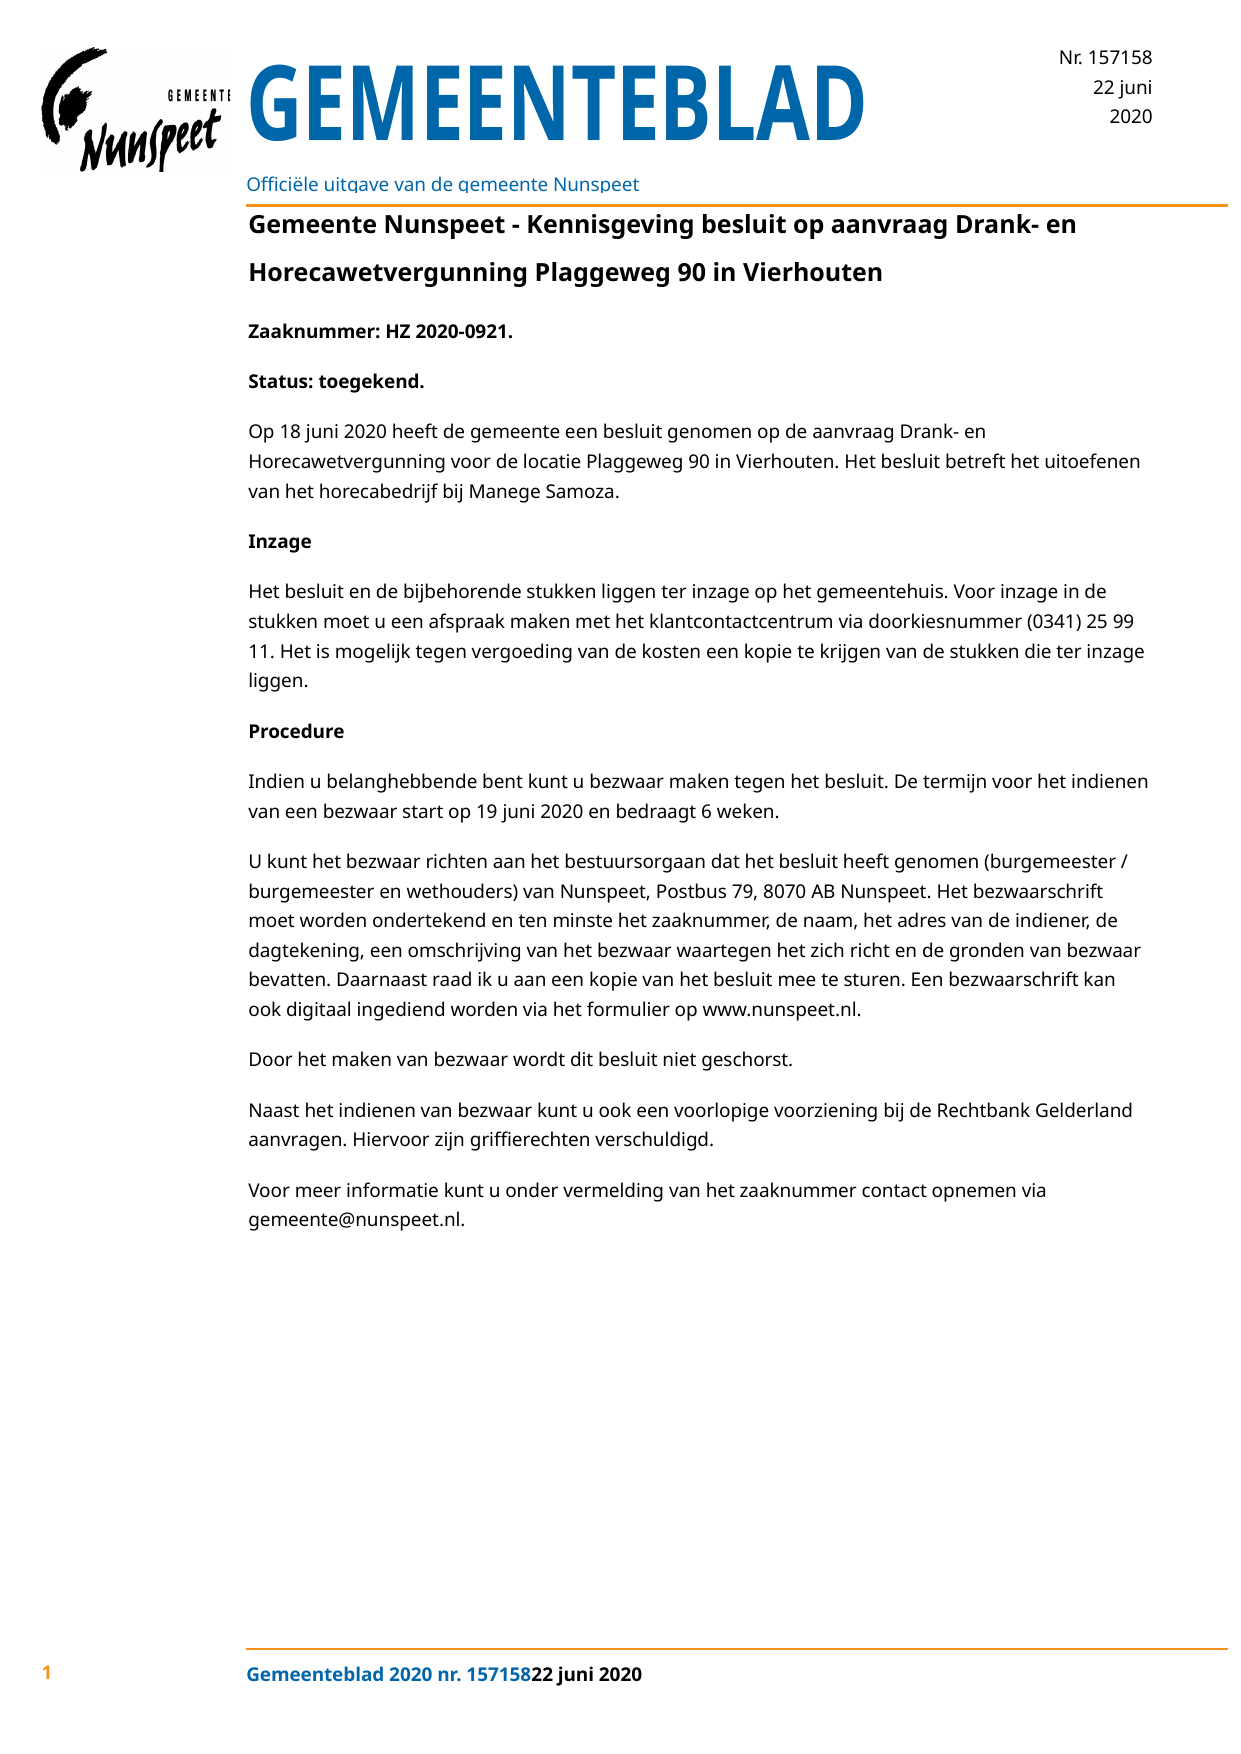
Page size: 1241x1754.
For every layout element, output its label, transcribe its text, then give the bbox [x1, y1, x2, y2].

text Zaaknummer: HZ 2020-0921. [248, 318, 1152, 344]
text Status: toegekend. [248, 368, 1152, 394]
text U kunt het bezwaar richten aan het bestuursorgaan dat het besluit heeft genomen (burgemeester / burgemeester en wethouders) van Nunspeet, Postbus 79, 8070 AB Nunspeet. Het bezwaarschrift moet worden ondertekend en ten minste het zaaknummer, de naam, het adres van de indiener, de dagtekening, een omschrijving van het bezwaar waartegen het zich richt en de gronden van bezwaar bevatten. Daarnaast raad ik u aan een kopie van het besluit mee te sturen. Een bezwaarschrift kan ook digitaal ingediend worden via het formulier op www.nunspeet.nl. [248, 848, 1152, 1022]
text Inzage [248, 528, 1152, 554]
picture [41, 47, 231, 172]
text Op 18 juni 2020 heeft de gemeente een besluit genomen op de aanvraag Drank- en Horecawetvergunning voor de locatie Plaggeweg 90 in Vierhouten. Het besluit betreft het uitoefenen van het horecabedrijf bij Manege Samoza. [248, 419, 1152, 504]
text Gemeente Nunspeet - Kennisgeving besluit op aanvraag Drank- en Horecawetvergunning Plaggeweg 90 in Vierhouten [248, 207, 1152, 288]
text Het besluit en de bijbehorende stukken liggen ter inzage op het gemeentehuis. Voor inzage in de stukken moet u een afspraak maken met het klantcontactcentrum via doorkiesnummer (0341) 25 99 11. Het is mogelijk tegen vergoeding van de kosten een kopie te krijgen van de stukken die ter inzage liggen. [248, 579, 1152, 693]
text Voor meer informatie kunt u onder vermelding van het zaaknummer contact opnemen via gemeente@nunspeet.nl. [248, 1177, 1152, 1232]
text Indien u belanghebbende bent kunt u bezwaar maken tegen het besluit. De termijn voor het indienen van een bezwaar start op 19 juni 2020 en bedraagt 6 weken. [248, 768, 1152, 824]
text Naast het indienen van bezwaar kunt u ook een voorlopige voorziening bij de Rechtbank Gelderland aanvragen. Hiervoor zijn griffierechten verschuldigd. [248, 1097, 1152, 1152]
text Procedure [248, 718, 1152, 744]
text Door het maken van bezwaar wordt dit besluit niet geschorst. [248, 1047, 1152, 1072]
